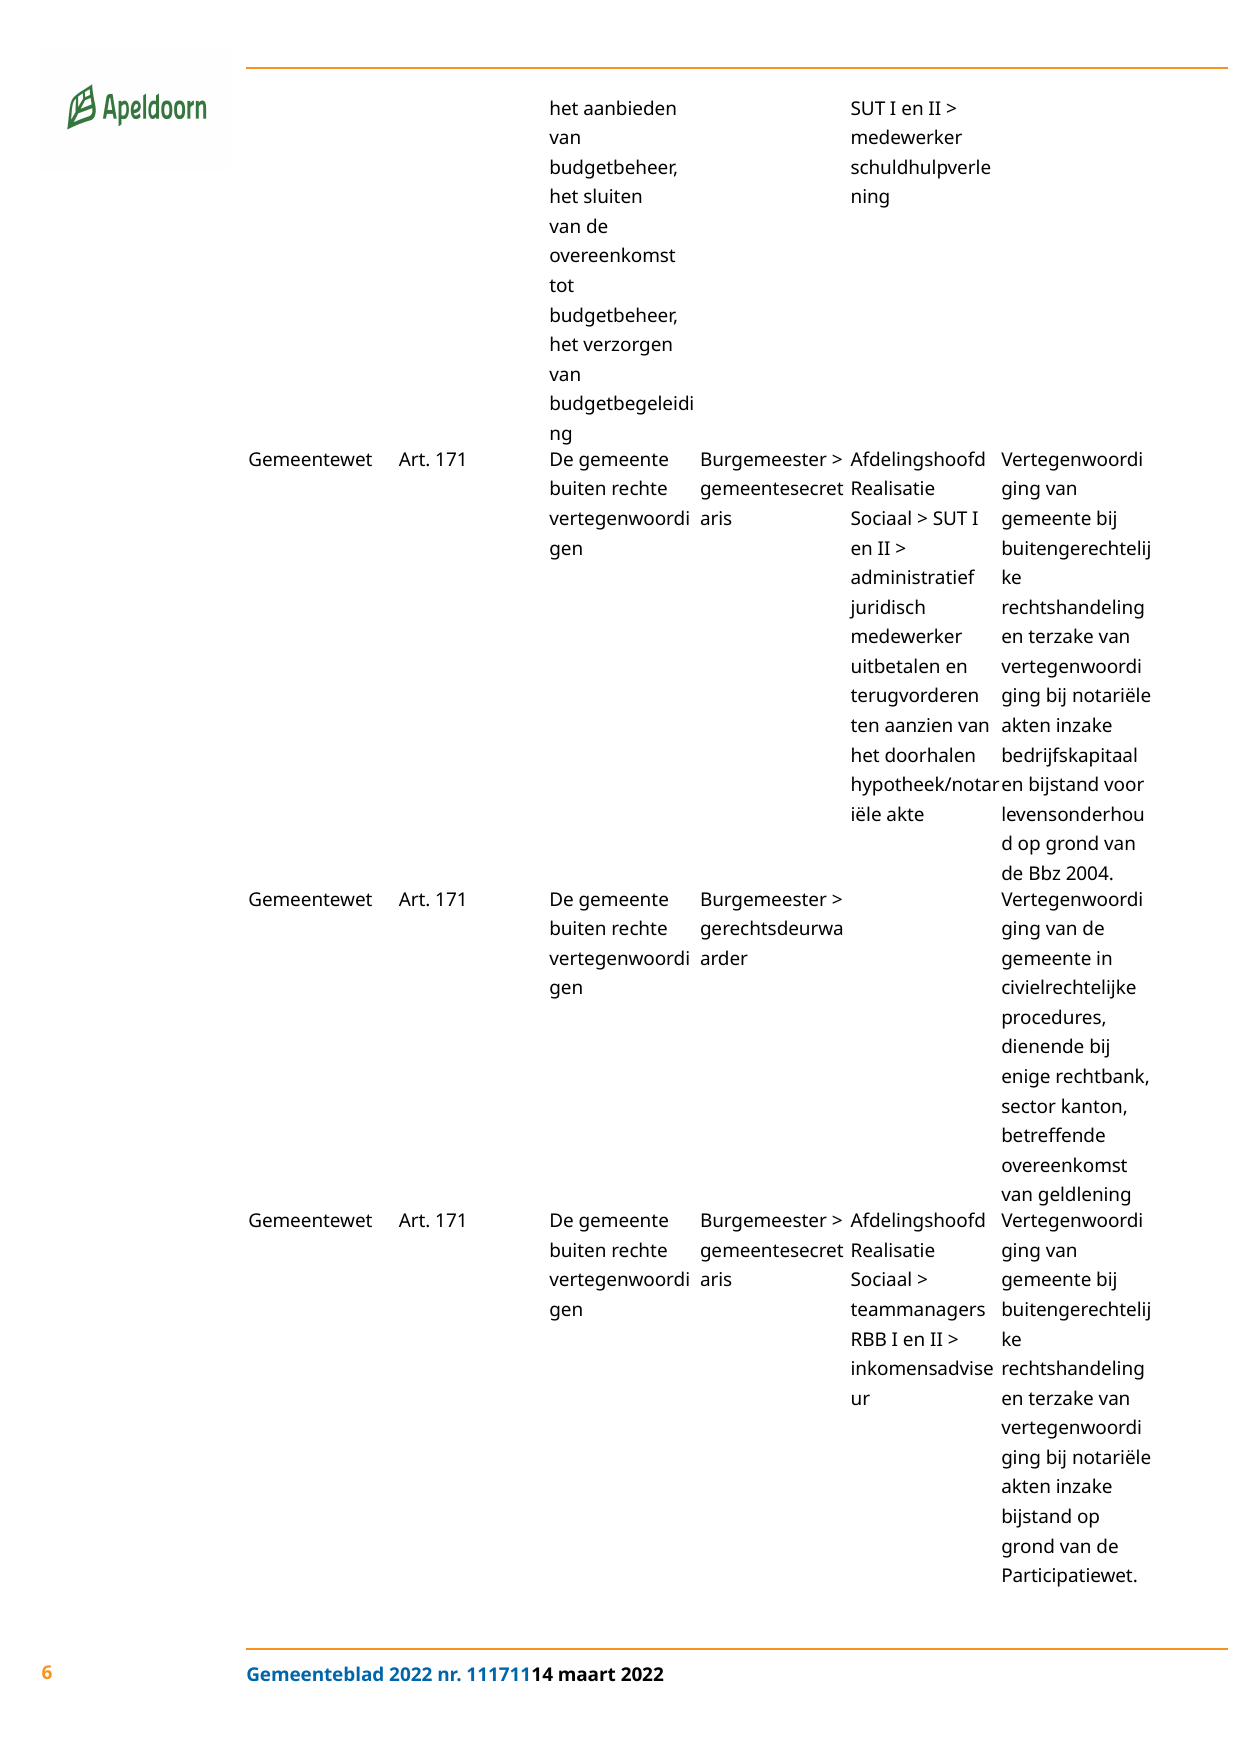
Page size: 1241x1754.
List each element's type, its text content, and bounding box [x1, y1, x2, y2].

table_cell [248, 95, 398, 446]
table_cell De gemeente buiten rechte vertegenwoordigen [549, 886, 700, 1207]
table_cell [850, 886, 1001, 1207]
table_cell Art. 171 [399, 446, 549, 886]
table_cell Gemeentewet [248, 886, 398, 1207]
table_cell Afdelingshoofd Realisatie Sociaal > SUT I en II > administratief juridisch medewerker uitbetalen en terugvorderen ten aanzien van het doorhalen hypotheek/notariële akte [850, 446, 1001, 886]
table_cell [700, 95, 850, 446]
table_cell Afdelingshoofd Realisatie Sociaal > teammanagers RBB I en II > inkomensadviseur [850, 1208, 1001, 1588]
table_cell Vertegenwoordiging van gemeente bij buitengerechtelijke rechtshandelingen terzake van vertegenwoordiging bij notariële akten inzake bijstand op grond van de Participatiewet. [1001, 1208, 1152, 1588]
table_cell Art. 171 [399, 1208, 549, 1588]
table_cell De gemeente buiten rechte vertegenwoordigen [549, 1208, 700, 1588]
table_cell Vertegenwoordiging van de gemeente in civielrechtelijke procedures, dienende bij enige rechtbank, sector kanton, betreffende overeenkomst van geldlening [1001, 886, 1152, 1207]
table_cell [399, 95, 549, 446]
table_cell De gemeente buiten rechte vertegenwoordigen [549, 446, 700, 886]
table_cell Vertegenwoordiging van gemeente bij buitengerechtelijke rechtshandelingen terzake van vertegenwoordiging bij notariële akten inzake bedrijfskapitaal en bijstand voor levensonderhoud op grond van de Bbz 2004. [1001, 446, 1152, 886]
table_cell Burgemeester > gerechtsdeurwaarder [700, 886, 850, 1207]
table_cell Art. 171 [399, 886, 549, 1207]
table_cell SUT I en II > medewerker schuldhulpverlening [850, 95, 1001, 446]
table_cell het aanbieden van budgetbeheer, het sluiten van de overeenkomst tot budgetbeheer, het verzorgen van budgetbegeleiding [549, 95, 700, 446]
table_cell Gemeentewet [248, 446, 398, 886]
picture [41, 47, 231, 172]
table_cell Burgemeester > gemeentesecretaris [700, 1208, 850, 1588]
table_cell Burgemeester > gemeentesecretaris [700, 446, 850, 886]
table_cell Gemeentewet [248, 1208, 398, 1588]
table_cell [1001, 95, 1152, 446]
